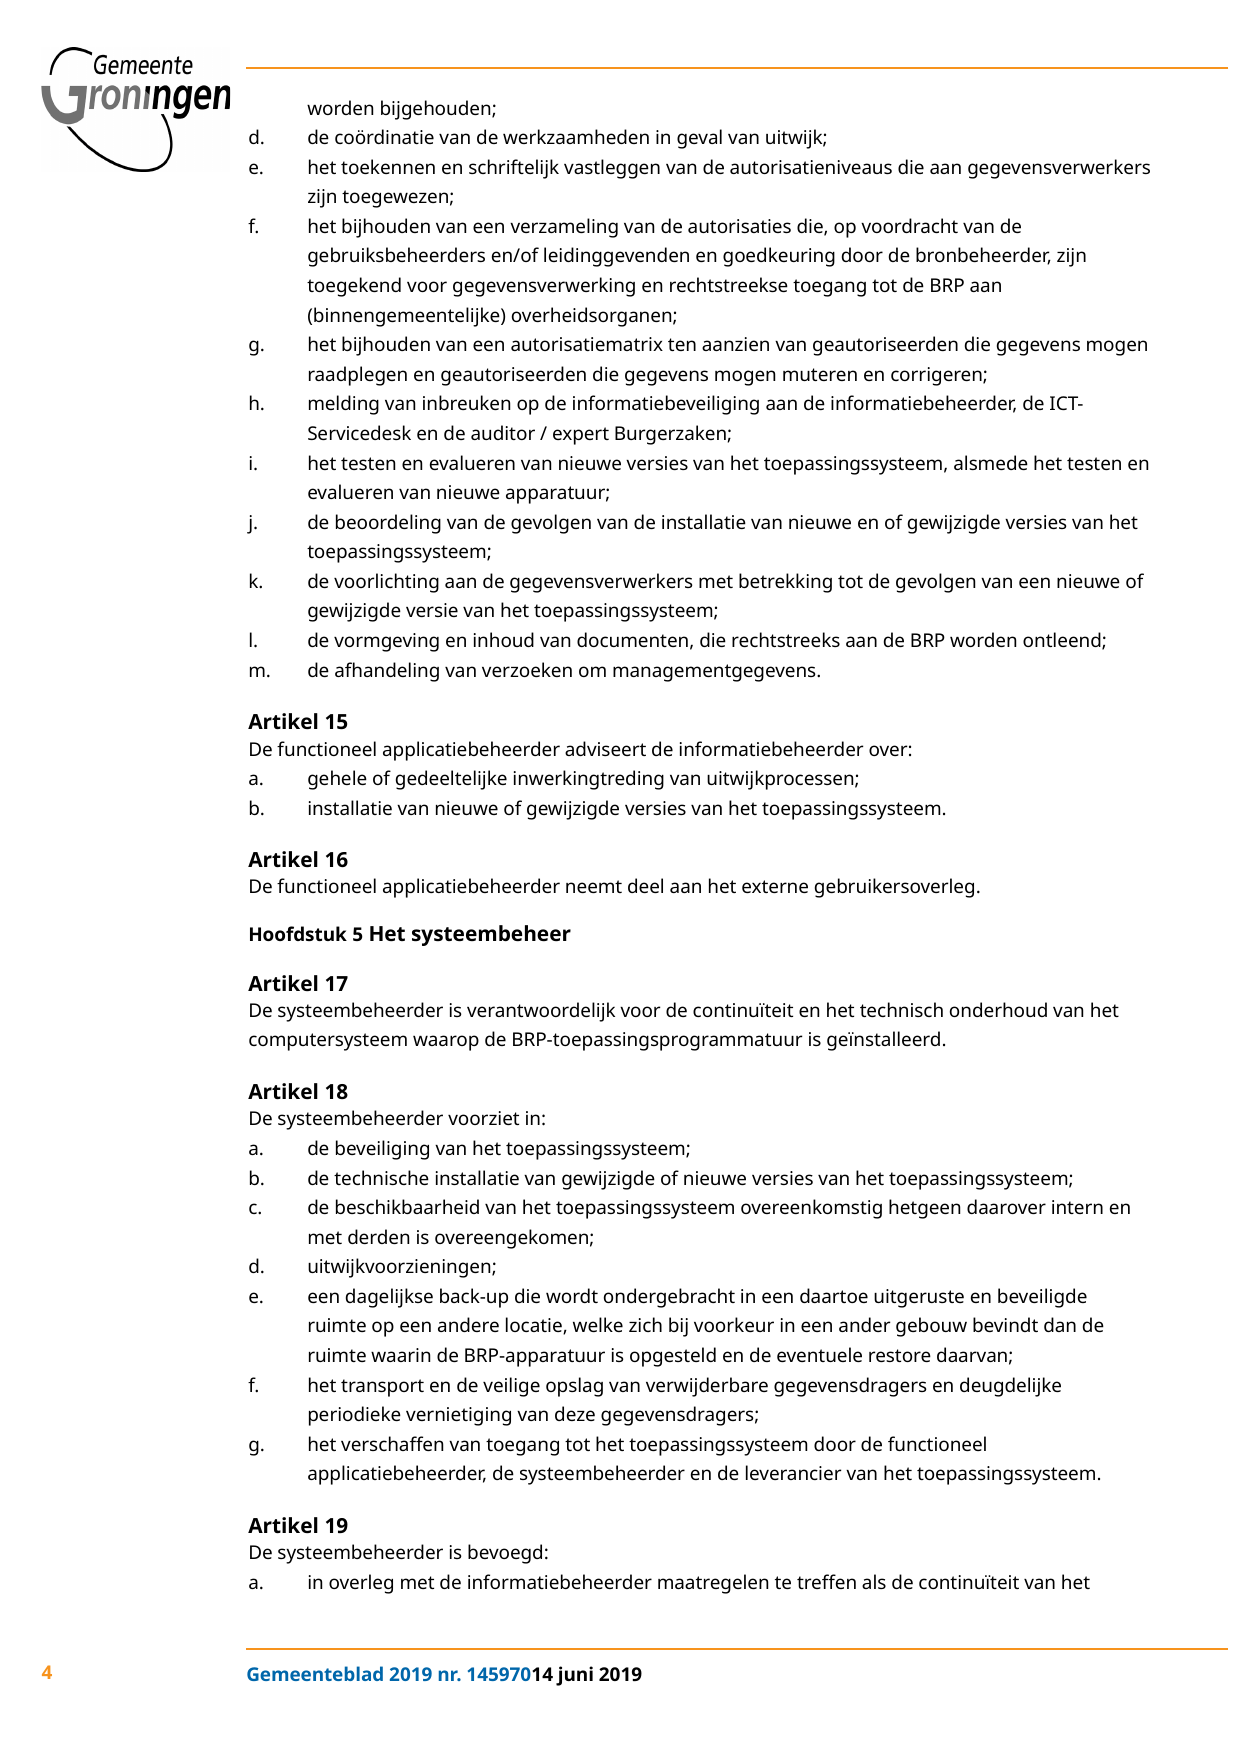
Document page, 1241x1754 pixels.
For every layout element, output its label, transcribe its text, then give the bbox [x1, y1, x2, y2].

text De systeembeheerder is verantwoordelijk voor de continuïteit en het technisch onderhoud van het computersysteem waarop de BRP-toepassingsprogrammatuur is geïnstalleerd. [248, 997, 1152, 1052]
list het toekennen en schriftelijk vastleggen van de autorisatieniveaus die aan gegevensverwerkers zijn toegewezen; [248, 154, 1152, 209]
list installatie van nieuwe of gewijzigde versies van het toepassingssysteem. [248, 795, 1152, 821]
picture [41, 47, 231, 172]
list het bijhouden van een verzameling van de autorisaties die, op voordracht van de gebruiksbeheerders en/of leidinggevenden en goedkeuring door de bronbeheerder, zijn toegekend voor gegevensverwerking en rechtstreekse toegang tot de BRP aan (binnengemeentelijke) overheidsorganen; [248, 213, 1152, 328]
list de beschikbaarheid van het toepassingssysteem overeenkomstig hetgeen daarover intern en met derden is overeengekomen; [248, 1194, 1152, 1249]
text Hoofdstuk 5 Het systeembeheer [248, 919, 1152, 948]
list het testen en evalueren van nieuwe versies van het toepassingssysteem, alsmede het testen en evalueren van nieuwe apparatuur; [248, 450, 1152, 505]
list het transport en de veilige opslag van verwijderbare gegevensdragers en deugdelijke periodieke vernietiging van deze gegevensdragers; [248, 1372, 1152, 1427]
list de voorlichting aan de gegevensverwerkers met betrekking tot de gevolgen van een nieuwe of gewijzigde versie van het toepassingssysteem; [248, 568, 1152, 623]
list worden bijgehouden; [248, 95, 1152, 121]
text De systeembeheerder is bevoegd: [248, 1539, 1152, 1565]
text Artikel 19 [248, 1511, 1152, 1539]
list de afhandeling van verzoeken om managementgegevens. [248, 657, 1152, 683]
text De functioneel applicatiebeheerder adviseert de informatiebeheerder over: [248, 736, 1152, 761]
text De functioneel applicatiebeheerder neemt deel aan het externe gebruikersoverleg. [248, 874, 1152, 899]
text Artikel 16 [248, 845, 1152, 874]
text Artikel 15 [248, 707, 1152, 736]
list het bijhouden van een autorisatiematrix ten aanzien van geautoriseerden die gegevens mogen raadplegen en geautoriseerden die gegevens mogen muteren en corrigeren; [248, 331, 1152, 387]
text Artikel 17 [248, 969, 1152, 997]
list de coördinatie van de werkzaamheden in geval van uitwijk; [248, 124, 1152, 150]
list in overleg met de informatiebeheerder maatregelen te treffen als de continuïteit van het [248, 1569, 1152, 1595]
list uitwijkvoorzieningen; [248, 1253, 1152, 1279]
list de technische installatie van gewijzigde of nieuwe versies van het toepassingssysteem; [248, 1165, 1152, 1190]
text De systeembeheerder voorziet in: [248, 1106, 1152, 1131]
list de beoordeling van de gevolgen van de installatie van nieuwe en of gewijzigde versies van het toepassingssysteem; [248, 509, 1152, 564]
list het verschaffen van toegang tot het toepassingssysteem door de functioneel applicatiebeheerder, de systeembeheerder en de leverancier van het toepassingssysteem. [248, 1431, 1152, 1486]
list een dagelijkse back-up die wordt ondergebracht in een daartoe uitgeruste en beveiligde ruimte op een andere locatie, welke zich bij voorkeur in een ander gebouw bevindt dan de ruimte waarin de BRP-apparatuur is opgesteld en de eventuele restore daarvan; [248, 1283, 1152, 1368]
list gehele of gedeeltelijke inwerkingtreding van uitwijkprocessen; [248, 765, 1152, 791]
list de beveiliging van het toepassingssysteem; [248, 1135, 1152, 1161]
list de vormgeving en inhoud van documenten, die rechtstreeks aan de BRP worden ontleend; [248, 627, 1152, 653]
text Artikel 18 [248, 1077, 1152, 1106]
list melding van inbreuken op de informatiebeveiliging aan de informatiebeheerder, de ICT-Servicedesk en de auditor / expert Burgerzaken; [248, 391, 1152, 446]
